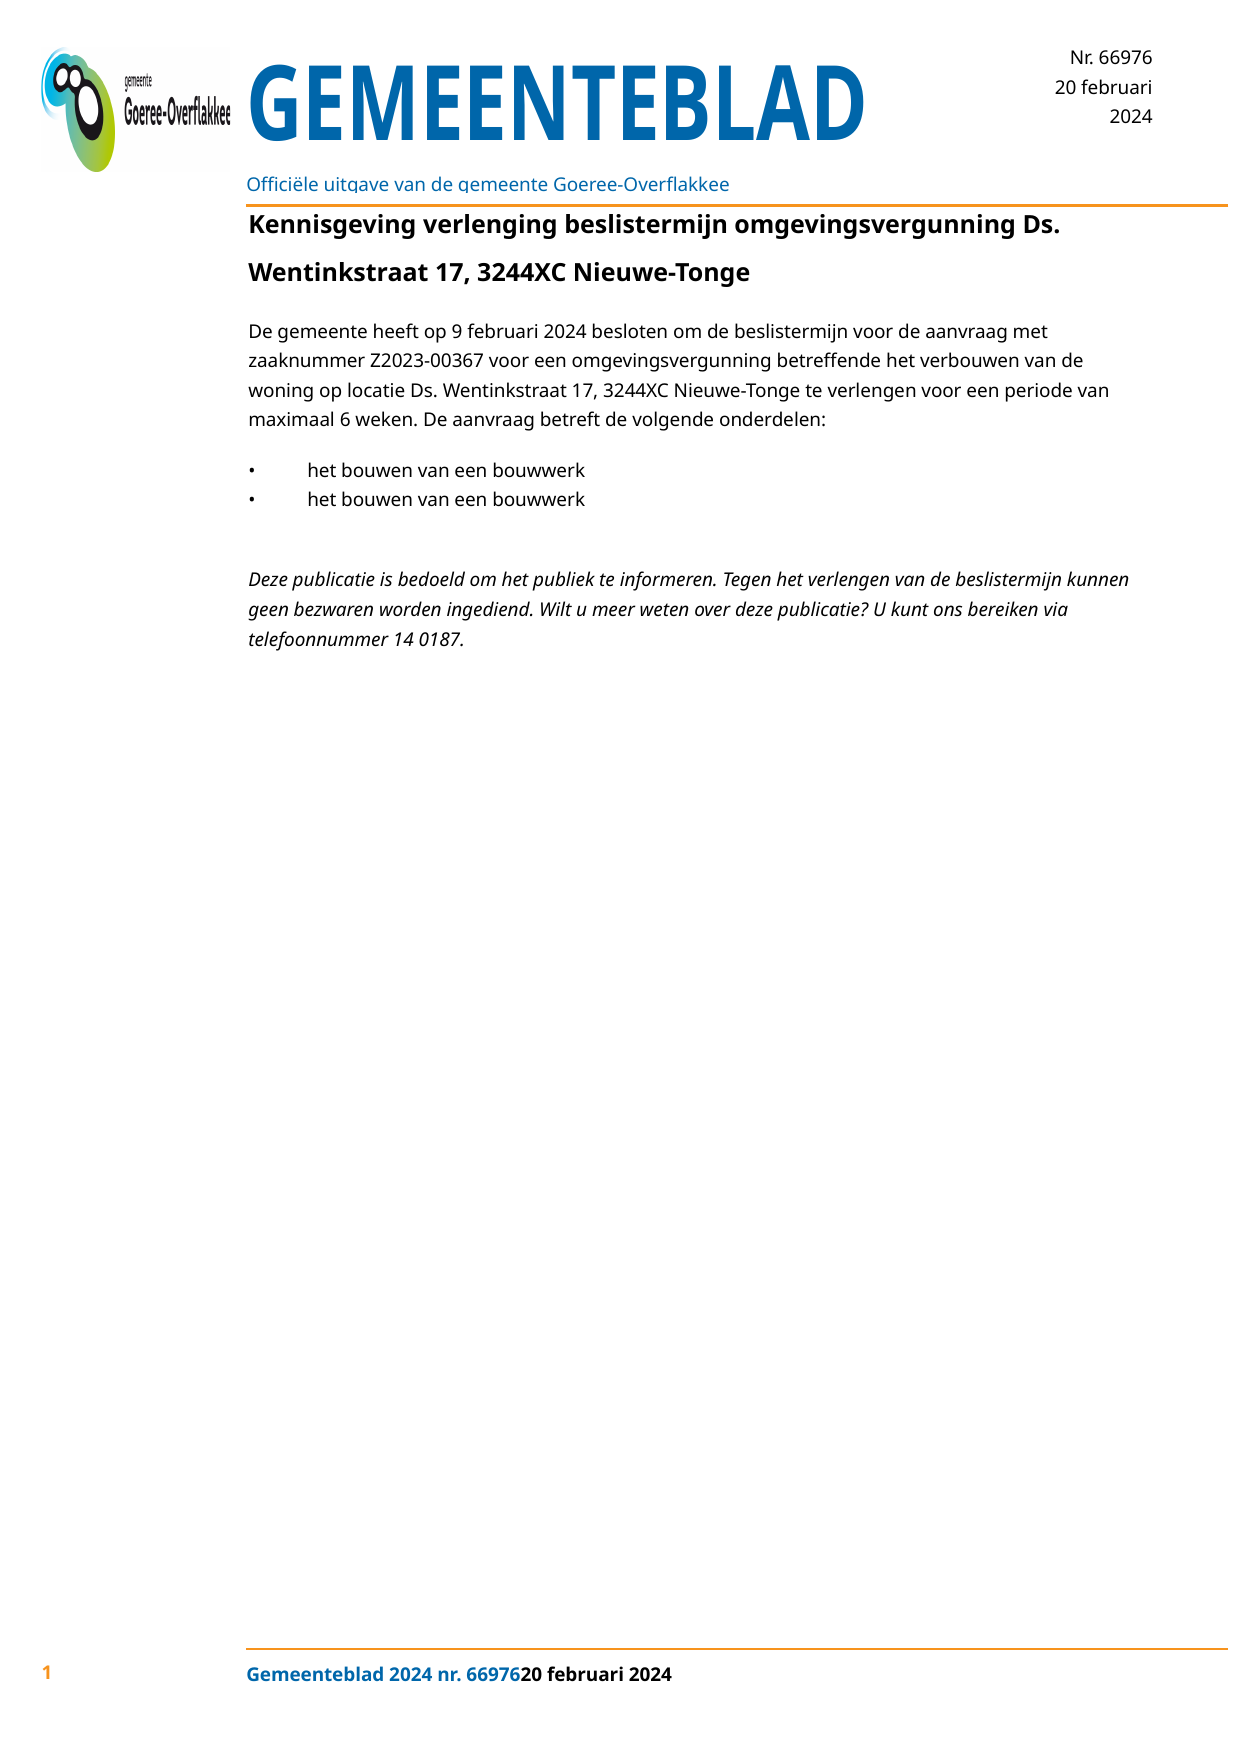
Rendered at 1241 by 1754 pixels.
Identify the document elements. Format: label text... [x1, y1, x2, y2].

text Deze publicatie is bedoeld om het publiek te informeren. Tegen het verlengen van de beslistermijn kunnen geen bezwaren worden ingediend. Wilt u meer weten over deze publicatie? U kunt ons bereiken via telefoonnummer 14 0187. [248, 567, 1152, 652]
list het bouwen van een bouwwerk [248, 457, 1152, 483]
text Kennisgeving verlenging beslistermijn omgevingsvergunning Ds. Wentinkstraat 17, 3244XC Nieuwe-Tonge [248, 207, 1152, 288]
list het bouwen van een bouwwerk [248, 487, 1152, 512]
picture [41, 47, 231, 172]
text De gemeente heeft op 9 februari 2024 besloten om de beslistermijn voor de aanvraag met zaaknummer Z2023-00367 voor een omgevingsvergunning betreffende het verbouwen van de woning op locatie Ds. Wentinkstraat 17, 3244XC Nieuwe-Tonge te verlengen voor een periode van maximaal 6 weken. De aanvraag betreft de volgende onderdelen: [248, 318, 1152, 432]
